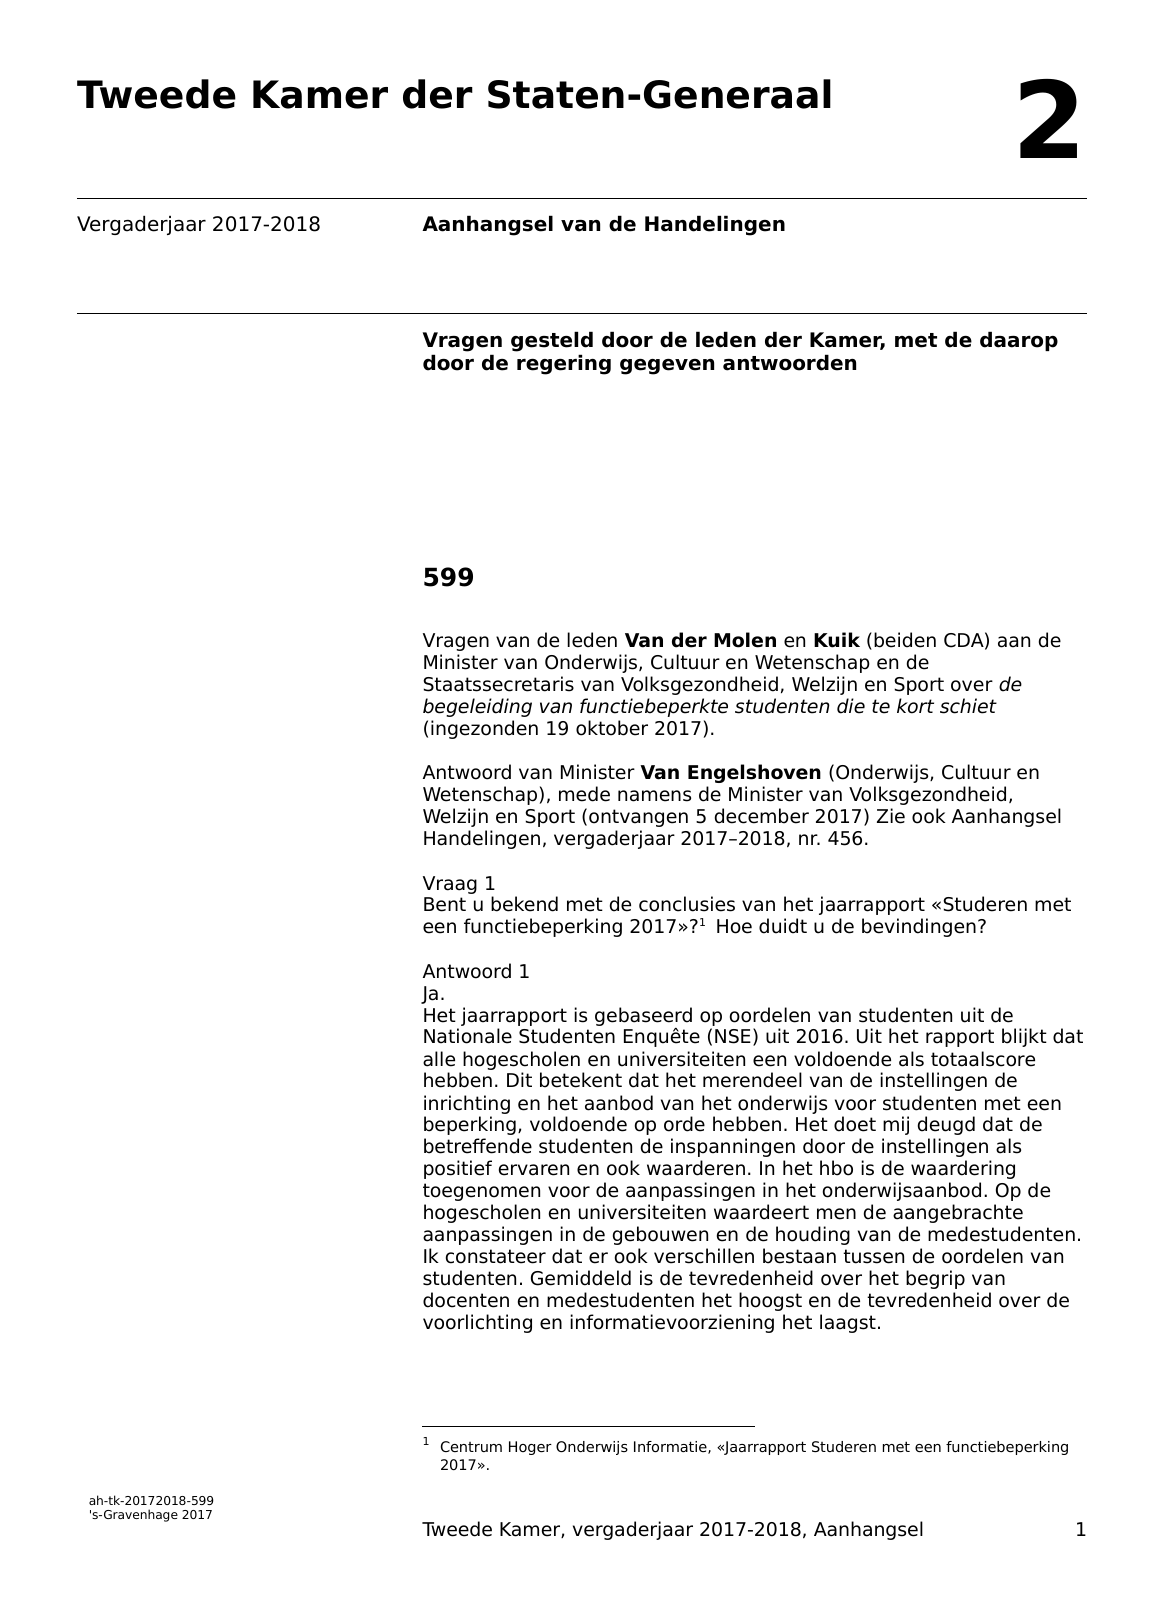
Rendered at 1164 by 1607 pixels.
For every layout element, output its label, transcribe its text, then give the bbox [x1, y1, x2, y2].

text 's-Gravenhage 2017 [88, 1508, 323, 1522]
table_cell [77, 314, 422, 375]
table_cell Vragen gesteld door de leden der Kamer, met de daarop door de regering gegeven antwoorden [422, 314, 1087, 375]
text Ik constateer dat er ook verschillen bestaan tussen de oordelen van studenten. Gemiddeld is de tevredenheid over het begrip van docenten en medestudenten het hoogst en de tevredenheid over de voorlichting en informatievoorziening het laagst. [422, 1246, 1087, 1334]
table_cell Aanhangsel van de Handelingen [422, 199, 1087, 313]
text Vragen van de leden Van der Molen en Kuik (beiden CDA) aan de Minister van Onderwijs, Cultuur en Wetenschap en de Staatssecretaris van Volksgezondheid, Welzijn en Sport over de begeleiding van functiebeperkte studenten die te kort schiet (ingezonden 19 oktober 2017). [422, 630, 1087, 740]
text Vraag 1 [422, 872, 1087, 894]
table_header 2 [886, 59, 1087, 198]
text 599 [422, 563, 1087, 592]
text Antwoord 1 [422, 961, 1087, 982]
text Antwoord van Minister Van Engelshoven (Onderwijs, Cultuur en Wetenschap), mede namens de Minister van Volksgezondheid, Welzijn en Sport (ontvangen 5 december 2017) Zie ook Aanhangsel Handelingen, vergaderjaar 2017–2018, nr. 456. [422, 762, 1087, 850]
table_cell Vergaderjaar 2017-2018 [77, 199, 422, 313]
text Het jaarrapport is gebaseerd op oordelen van studenten uit de Nationale Studenten Enquête (NSE) uit 2016. Uit het rapport blijkt dat alle hogescholen en universiteiten een voldoende als totaalscore hebben. Dit betekent dat het merendeel van de instellingen de inrichting en het aanbod van het onderwijs voor studenten met een beperking, voldoende op orde hebben. Het doet mij deugd dat de betreffende studenten de inspanningen door de instellingen als positief ervaren en ook waarderen. In het hbo is de waardering toegenomen voor de aanpassingen in het onderwijsaanbod. Op de hogescholen en universiteiten waardeert men de aangebrachte aanpassingen in de gebouwen en de houding van de medestudenten. [422, 1004, 1087, 1246]
text Bent u bekend met de conclusies van het jaarrapport «Studeren met een functiebeperking 2017»? Hoe duidt u de bevindingen? [422, 894, 1087, 938]
text Ja. [422, 982, 1087, 1004]
table_header Tweede Kamer der Staten-Generaal [77, 59, 886, 198]
text ah-tk-20172018-599 [88, 1494, 323, 1508]
text Centrum Hoger Onderwijs Informatie, «Jaarrapport Studeren met een functiebeperking 2017». [422, 1435, 1087, 1474]
